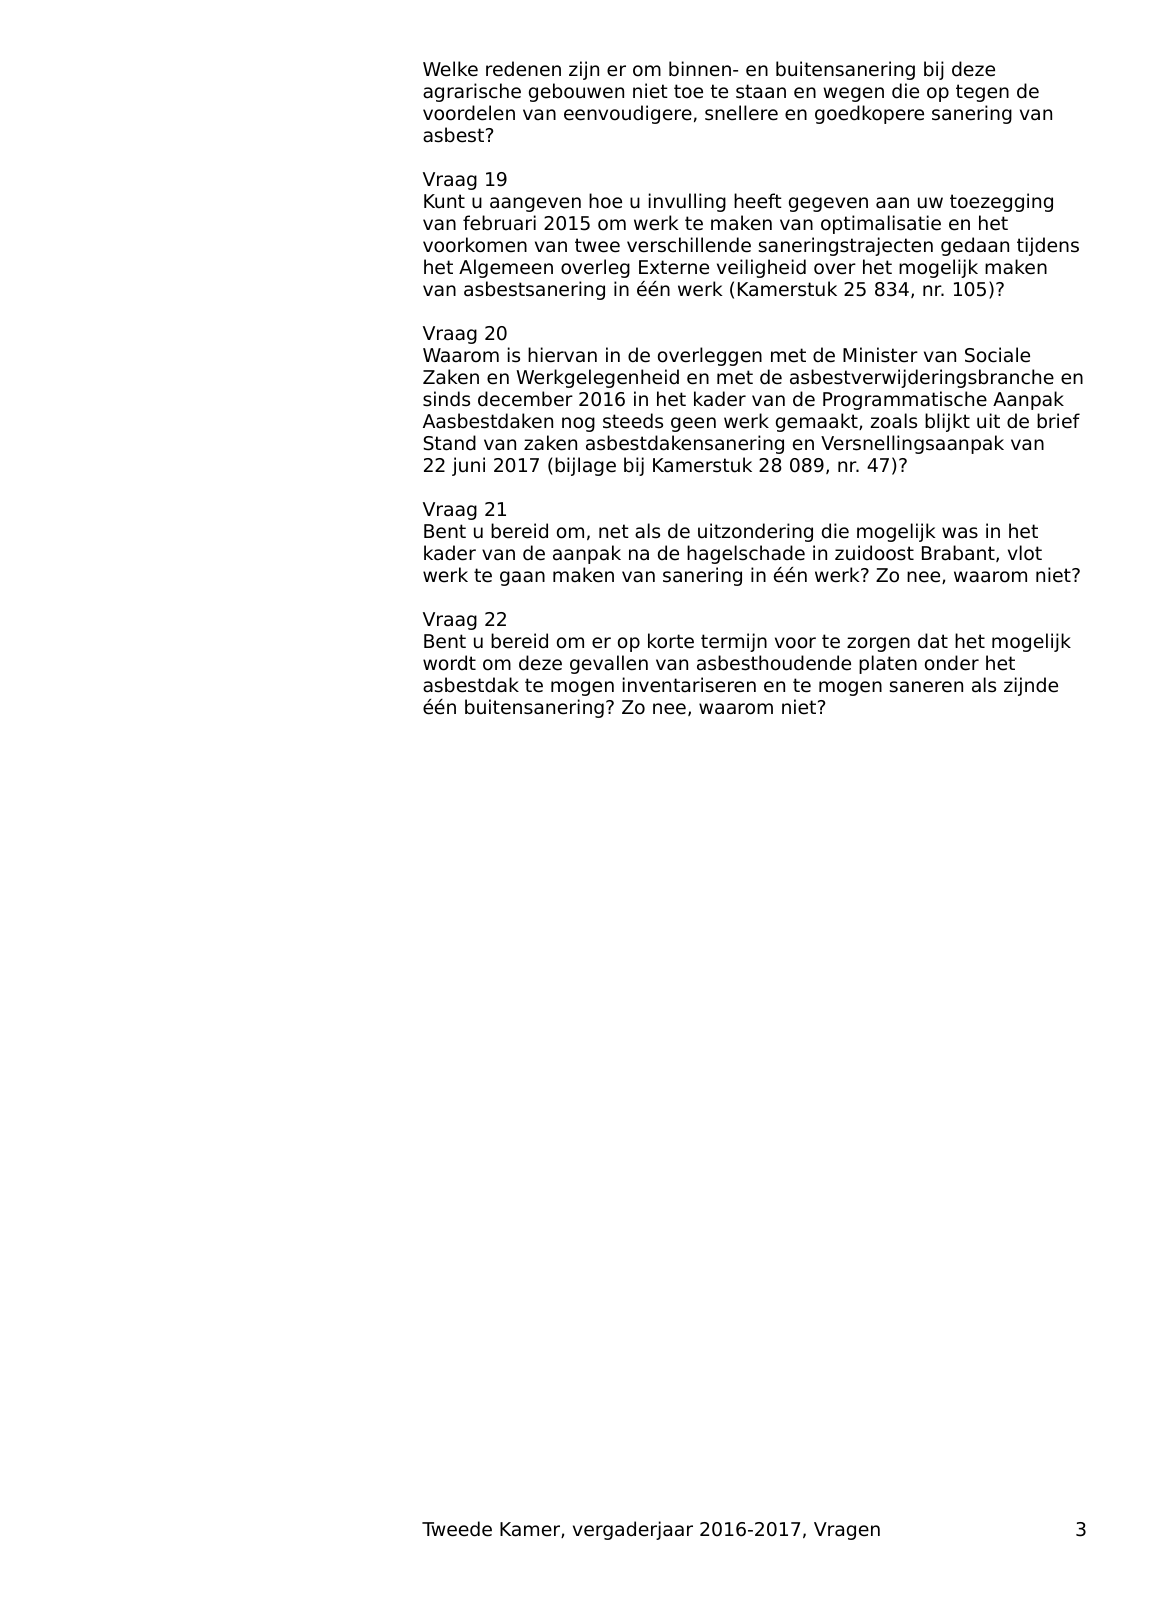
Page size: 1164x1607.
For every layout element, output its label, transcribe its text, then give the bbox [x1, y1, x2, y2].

text Vraag 20 [422, 323, 1087, 345]
text Kunt u aangeven hoe u invulling heeft gegeven aan uw toezegging van februari 2015 om werk te maken van optimalisatie en het voorkomen van twee verschillende saneringstrajecten gedaan tijdens het Algemeen overleg Externe veiligheid over het mogelijk maken van asbestsanering in één werk (Kamerstuk 25 834, nr. 105)? [422, 191, 1087, 301]
text Welke redenen zijn er om binnen- en buitensanering bij deze agrarische gebouwen niet toe te staan en wegen die op tegen de voordelen van eenvoudigere, snellere en goedkopere sanering van asbest? [422, 59, 1087, 147]
text Vraag 21 [422, 499, 1087, 521]
text Waarom is hiervan in de overleggen met de Minister van Sociale Zaken en Werkgelegenheid en met de asbestverwijderingsbranche en sinds december 2016 in het kader van de Programmatische Aanpak Aasbestdaken nog steeds geen werk gemaakt, zoals blijkt uit de brief Stand van zaken asbestdakensanering en Versnellingsaanpak van 22 juni 2017 (bijlage bij Kamerstuk 28 089, nr. 47)? [422, 345, 1087, 477]
text Bent u bereid om er op korte termijn voor te zorgen dat het mogelijk wordt om deze gevallen van asbesthoudende platen onder het asbestdak te mogen inventariseren en te mogen saneren als zijnde één buitensanering? Zo nee, waarom niet? [422, 631, 1087, 719]
text Vraag 22 [422, 609, 1087, 631]
text Bent u bereid om, net als de uitzondering die mogelijk was in het kader van de aanpak na de hagelschade in zuidoost Brabant, vlot werk te gaan maken van sanering in één werk? Zo nee, waarom niet? [422, 521, 1087, 587]
text Vraag 19 [422, 169, 1087, 191]
